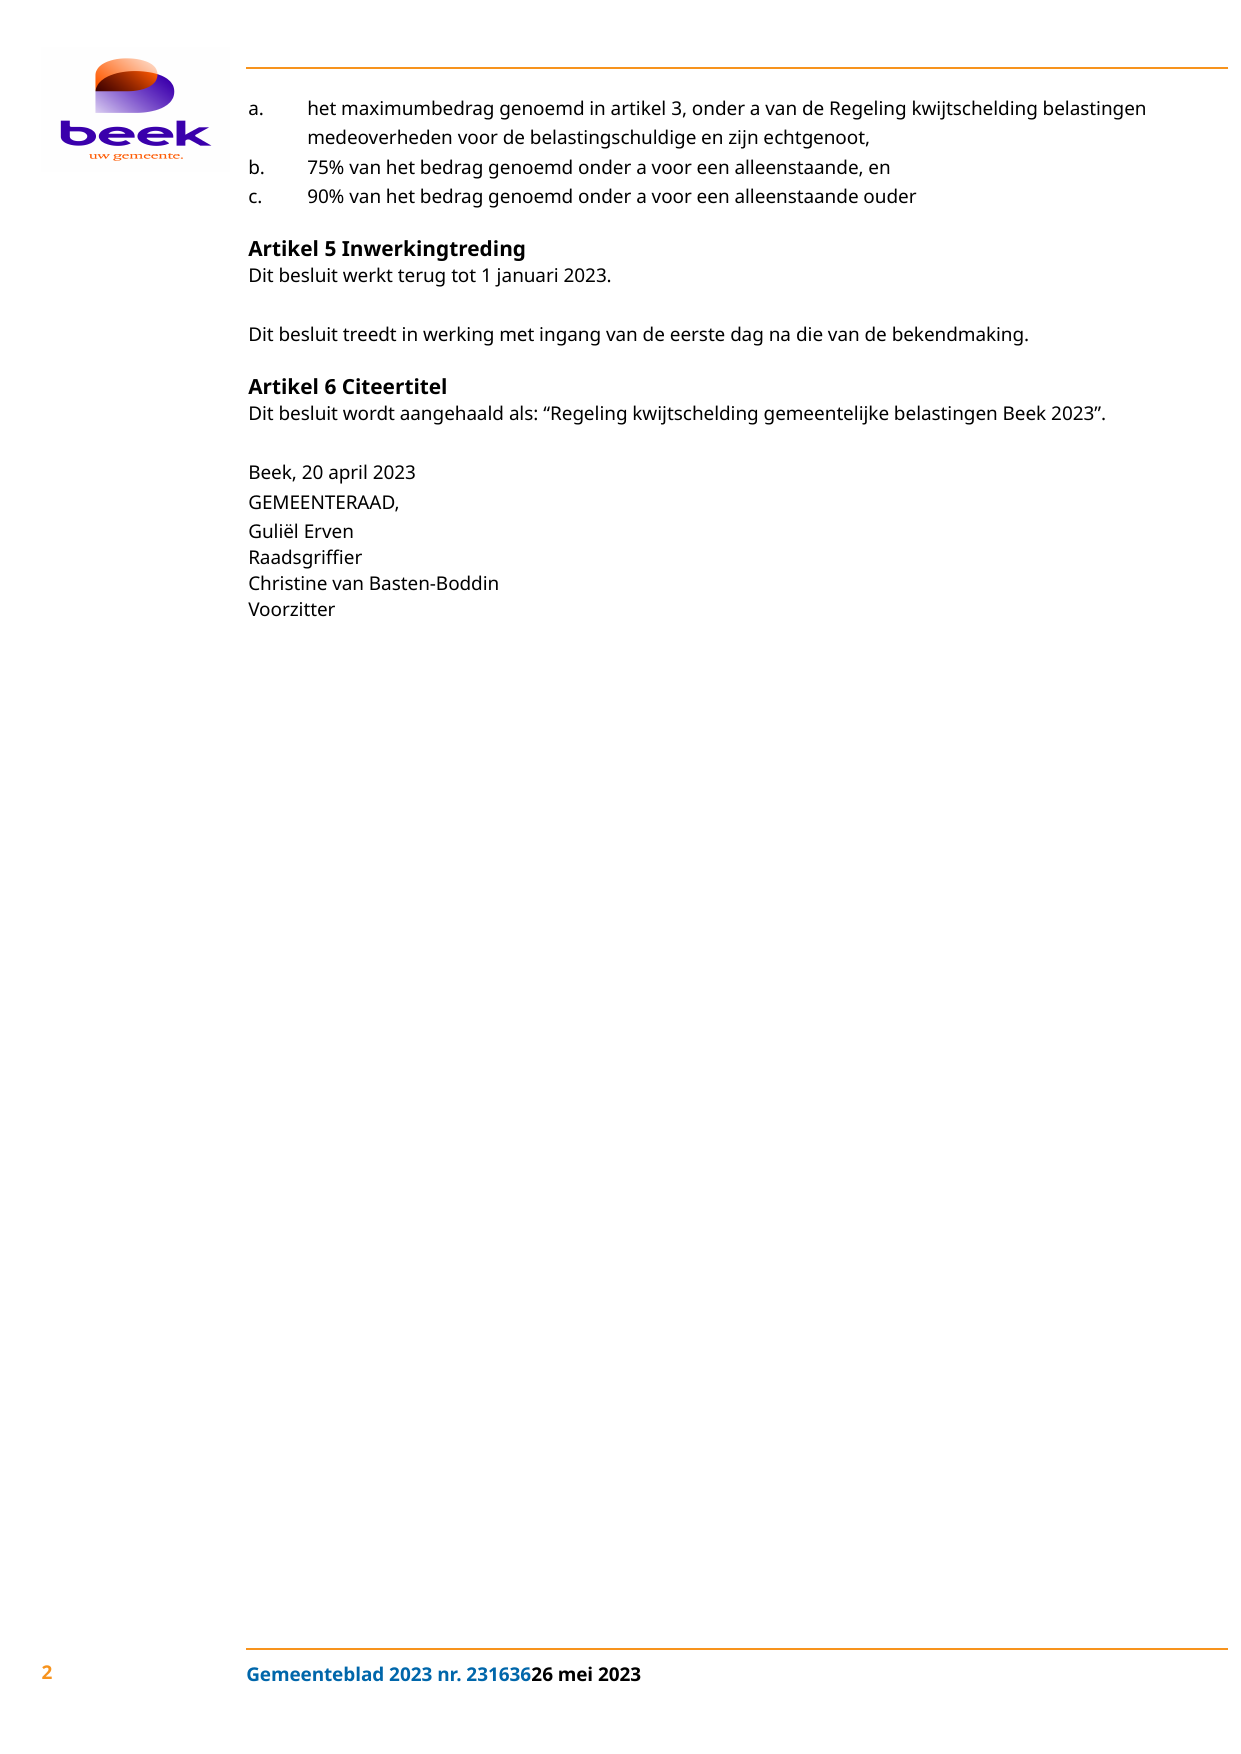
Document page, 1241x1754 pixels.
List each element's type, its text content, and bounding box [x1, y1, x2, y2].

list 75% van het bedrag genoemd onder a voor een alleenstaande, en [248, 154, 1152, 180]
text Dit besluit werkt terug tot 1 januari 2023. [248, 262, 1152, 288]
text Artikel 5 Inwerkingtreding [248, 234, 1152, 262]
text Dit besluit treedt in werking met ingang van de eerste dag na die van de bekendmaking. [248, 322, 1152, 347]
text Beek, 20 april 2023 [248, 459, 1152, 485]
text Raadsgriffier [248, 544, 1152, 570]
text Dit besluit wordt aangehaald als: “Regeling kwijtschelding gemeentelijke belastingen Beek 2023”. [248, 400, 1152, 426]
text Artikel 6 Citeertitel [248, 372, 1152, 400]
text Guliël Erven [248, 519, 1152, 544]
list 90% van het bedrag genoemd onder a voor een alleenstaande ouder [248, 183, 1152, 209]
picture [41, 47, 231, 172]
text Voorzitter [248, 596, 1152, 622]
text Christine van Basten-Boddin [248, 570, 1152, 596]
list het maximumbedrag genoemd in artikel 3, onder a van de Regeling kwijtschelding belastingen medeoverheden voor de belastingschuldige en zijn echtgenoot, [248, 95, 1152, 150]
text GEMEENTERAAD, [248, 489, 1152, 515]
